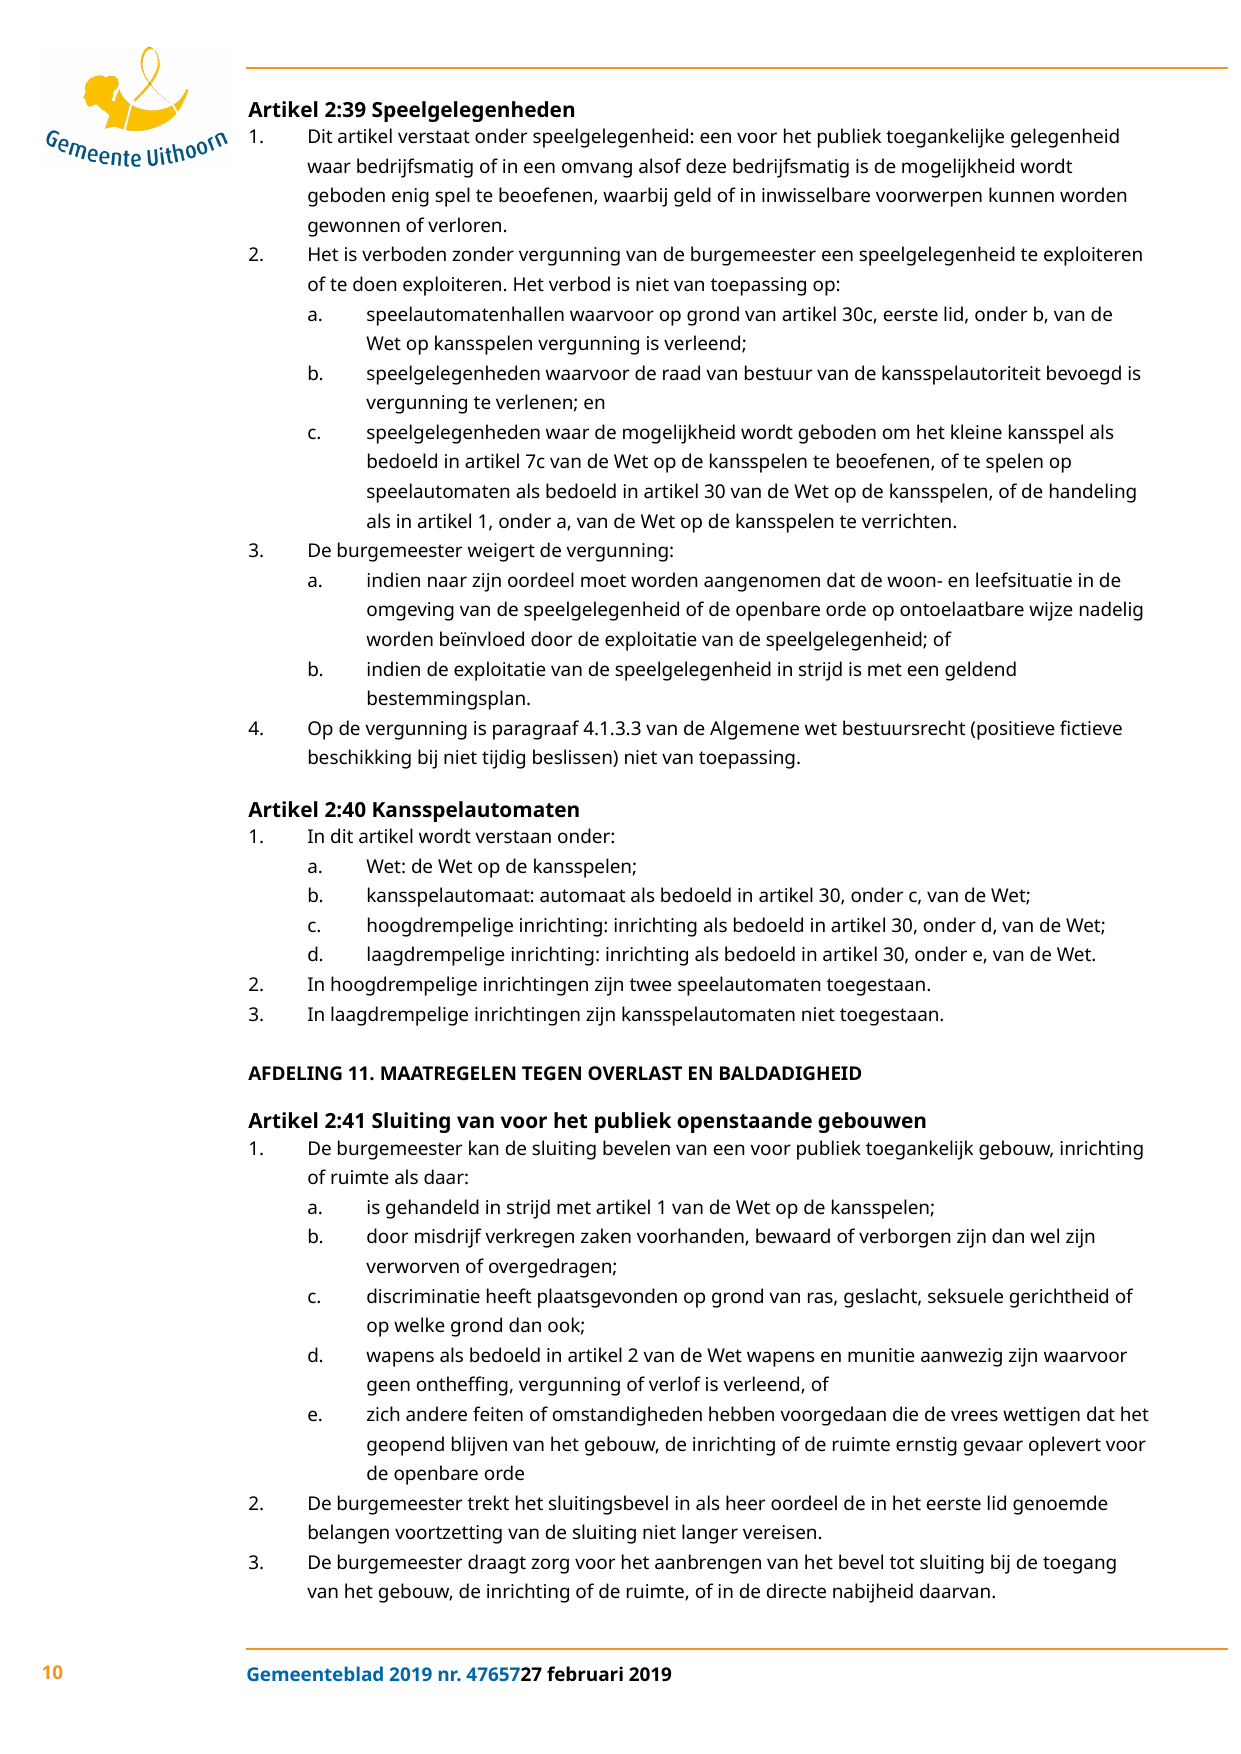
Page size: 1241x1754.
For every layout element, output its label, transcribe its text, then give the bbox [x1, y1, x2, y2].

list In laagdrempelige inrichtingen zijn kansspelautomaten niet toegestaan. [248, 1001, 1152, 1027]
list discriminatie heeft plaatsgevonden op grond van ras, geslacht, seksuele gerichtheid of op welke grond dan ook; [307, 1283, 1152, 1338]
list laagdrempelige inrichting: inrichting als bedoeld in artikel 30, onder e, van de Wet. [307, 942, 1152, 967]
list speelgelegenheden waar de mogelijkheid wordt geboden om het kleine kansspel als bedoeld in artikel 7c van de Wet op de kansspelen te beoefenen, of te spelen op speelautomaten als bedoeld in artikel 30 van de Wet op de kansspelen, of de handeling als in artikel 1, onder a, van de Wet op de kansspelen te verrichten. [307, 419, 1152, 533]
text Artikel 2:40 Kansspelautomaten [248, 795, 1152, 823]
list In dit artikel wordt verstaan onder: [248, 823, 1152, 849]
picture [41, 47, 231, 172]
list De burgemeester weigert de vergunning: [248, 537, 1152, 563]
list hoogdrempelige inrichting: inrichting als bedoeld in artikel 30, onder d, van de Wet; [307, 912, 1152, 938]
list De burgemeester trekt het sluitingsbevel in als heer oordeel de in het eerste lid genoemde belangen voortzetting van de sluiting niet langer vereisen. [248, 1490, 1152, 1545]
list zich andere feiten of omstandigheden hebben voorgedaan die de vrees wettigen dat het geopend blijven van het gebouw, de inrichting of de ruimte ernstig gevaar oplevert voor de openbare orde [307, 1401, 1152, 1486]
list De burgemeester draagt zorg voor het aanbrengen van het bevel tot sluiting bij de toegang van het gebouw, de inrichting of de ruimte, of in de directe nabijheid daarvan. [248, 1549, 1152, 1604]
list kansspelautomaat: automaat als bedoeld in artikel 30, onder c, van de Wet; [307, 882, 1152, 908]
list wapens als bedoeld in artikel 2 van de Wet wapens en munitie aanwezig zijn waarvoor geen ontheffing, vergunning of verlof is verleend, of [307, 1342, 1152, 1397]
list Op de vergunning is paragraaf 4.1.3.3 van de Algemene wet bestuursrecht (positieve fictieve beschikking bij niet tijdig beslissen) niet van toepassing. [248, 715, 1152, 770]
list door misdrijf verkregen zaken voorhanden, bewaard of verborgen zijn dan wel zijn verworven of overgedragen; [307, 1224, 1152, 1279]
text Artikel 2:41 Sluiting van voor het publiek openstaande gebouwen [248, 1107, 1152, 1135]
list speelautomatenhallen waarvoor op grond van artikel 30c, eerste lid, onder b, van de Wet op kansspelen vergunning is verleend; [307, 301, 1152, 356]
list Dit artikel verstaat onder speelgelegenheid: een voor het publiek toegankelijke gelegenheid waar bedrijfsmatig of in een omvang alsof deze bedrijfsmatig is de mogelijkheid wordt geboden enig spel te beoefenen, waarbij geld of in inwisselbare voorwerpen kunnen worden gewonnen of verloren. [248, 123, 1152, 238]
list indien de exploitatie van de speelgelegenheid in strijd is met een geldend bestemmingsplan. [307, 656, 1152, 711]
list indien naar zijn oordeel moet worden aangenomen dat de woon- en leefsituatie in de omgeving van de speelgelegenheid of de openbare orde op ontoelaatbare wijze nadelig worden beïnvloed door de exploitatie van de speelgelegenheid; of [307, 567, 1152, 652]
list In hoogdrempelige inrichtingen zijn twee speelautomaten toegestaan. [248, 971, 1152, 997]
list Wet: de Wet op de kansspelen; [307, 853, 1152, 879]
list is gehandeld in strijd met artikel 1 van de Wet op de kansspelen; [307, 1194, 1152, 1220]
text AFDELING 11. MAATREGELEN TEGEN OVERLAST EN BALDADIGHEID [248, 1060, 1152, 1086]
text Artikel 2:39 Speelgelegenheden [248, 95, 1152, 123]
list De burgemeester kan de sluiting bevelen van een voor publiek toegankelijk gebouw, inrichting of ruimte als daar: [248, 1135, 1152, 1190]
list Het is verboden zonder vergunning van de burgemeester een speelgelegenheid te exploiteren of te doen exploiteren. Het verbod is niet van toepassing op: [248, 242, 1152, 297]
list speelgelegenheden waarvoor de raad van bestuur van de kansspelautoriteit bevoegd is vergunning te verlenen; en [307, 360, 1152, 415]
